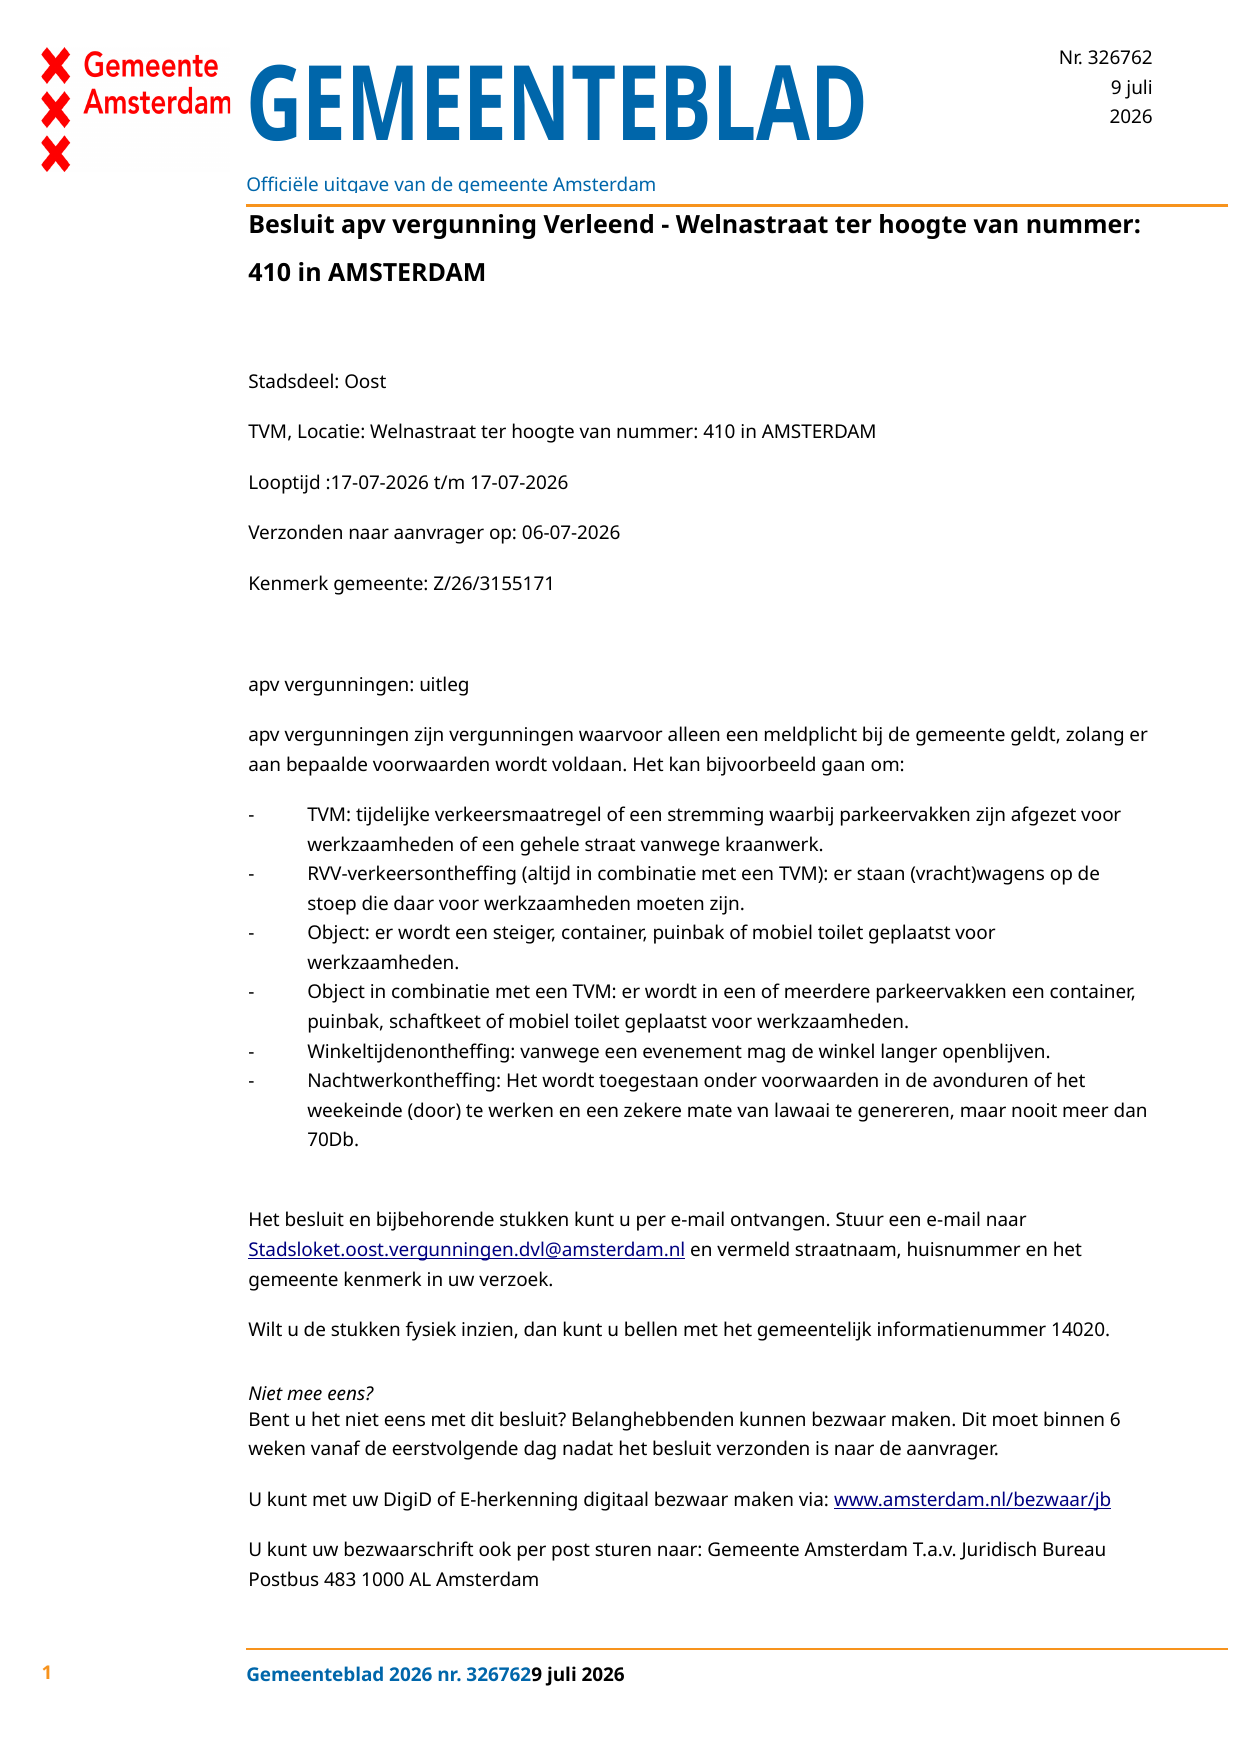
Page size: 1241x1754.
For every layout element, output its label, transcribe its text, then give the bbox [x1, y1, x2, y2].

text apv vergunningen zijn vergunningen waarvoor alleen een meldplicht bij de gemeente geldt, zolang er aan bepaalde voorwaarden wordt voldaan. Het kan bijvoorbeeld gaan om: [248, 721, 1152, 777]
list Nachtwerkontheffing: Het wordt toegestaan onder voorwaarden in de avonduren of het weekeinde (door) te werken en een zekere mate van lawaai te genereren, maar nooit meer dan 70Db. [248, 1067, 1152, 1152]
text apv vergunningen: uitleg [248, 671, 1152, 697]
list Winkeltijdenontheffing: vanwege een evenement mag de winkel langer openblijven. [248, 1038, 1152, 1064]
text Stadsdeel: Oost [248, 368, 1152, 394]
text U kunt met uw DigiD of E-herkenning digitaal bezwaar maken via: www.amsterdam.nl/bezwaar/jb [248, 1486, 1152, 1512]
text TVM, Locatie: Welnastraat ter hoogte van nummer: 410 in AMSTERDAM [248, 419, 1152, 444]
text Besluit apv vergunning Verleend - Welnastraat ter hoogte van nummer: 410 in AMSTERDAM [248, 207, 1152, 288]
text Niet mee eens? [248, 1380, 1152, 1406]
list Object in combinatie met een TVM: er wordt in een of meerdere parkeervakken een container, puinbak, schaftkeet of mobiel toilet geplaatst voor werkzaamheden. [248, 979, 1152, 1034]
text Wilt u de stukken fysiek inzien, dan kunt u bellen met het gemeentelijk informatienummer 14020. [248, 1316, 1152, 1342]
text Kenmerk gemeente: Z/26/3155171 [248, 570, 1152, 596]
list RVV-verkeersontheffing (altijd in combinatie met een TVM): er staan (vracht)wagens op de stoep die daar voor werkzaamheden moeten zijn. [248, 860, 1152, 916]
picture [41, 47, 231, 172]
text Looptijd :17-07-2026 t/m 17-07-2026 [248, 469, 1152, 495]
text Het besluit en bijbehorende stukken kunt u per e-mail ontvangen. Stuur een e-mail naar Stadsloket.oost.vergunningen.dvl@amsterdam.nl en vermeld straatnaam, huisnummer en het gemeente kenmerk in uw verzoek. [248, 1207, 1152, 1292]
list Object: er wordt een steiger, container, puinbak of mobiel toilet geplaatst voor werkzaamheden. [248, 919, 1152, 975]
text U kunt uw bezwaarschrift ook per post sturen naar: Gemeente Amsterdam T.a.v. Juridisch Bureau Postbus 483 1000 AL Amsterdam [248, 1536, 1152, 1592]
list TVM: tijdelijke verkeersmaatregel of een stremming waarbij parkeervakken zijn afgezet voor werkzaamheden of een gehele straat vanwege kraanwerk. [248, 801, 1152, 857]
text Bent u het niet eens met dit besluit? Belanghebbenden kunnen bezwaar maken. Dit moet binnen 6 weken vanaf de eerstvolgende dag nadat het besluit verzonden is naar de aanvrager. [248, 1406, 1152, 1461]
text Verzonden naar aanvrager op: 06-07-2026 [248, 519, 1152, 545]
